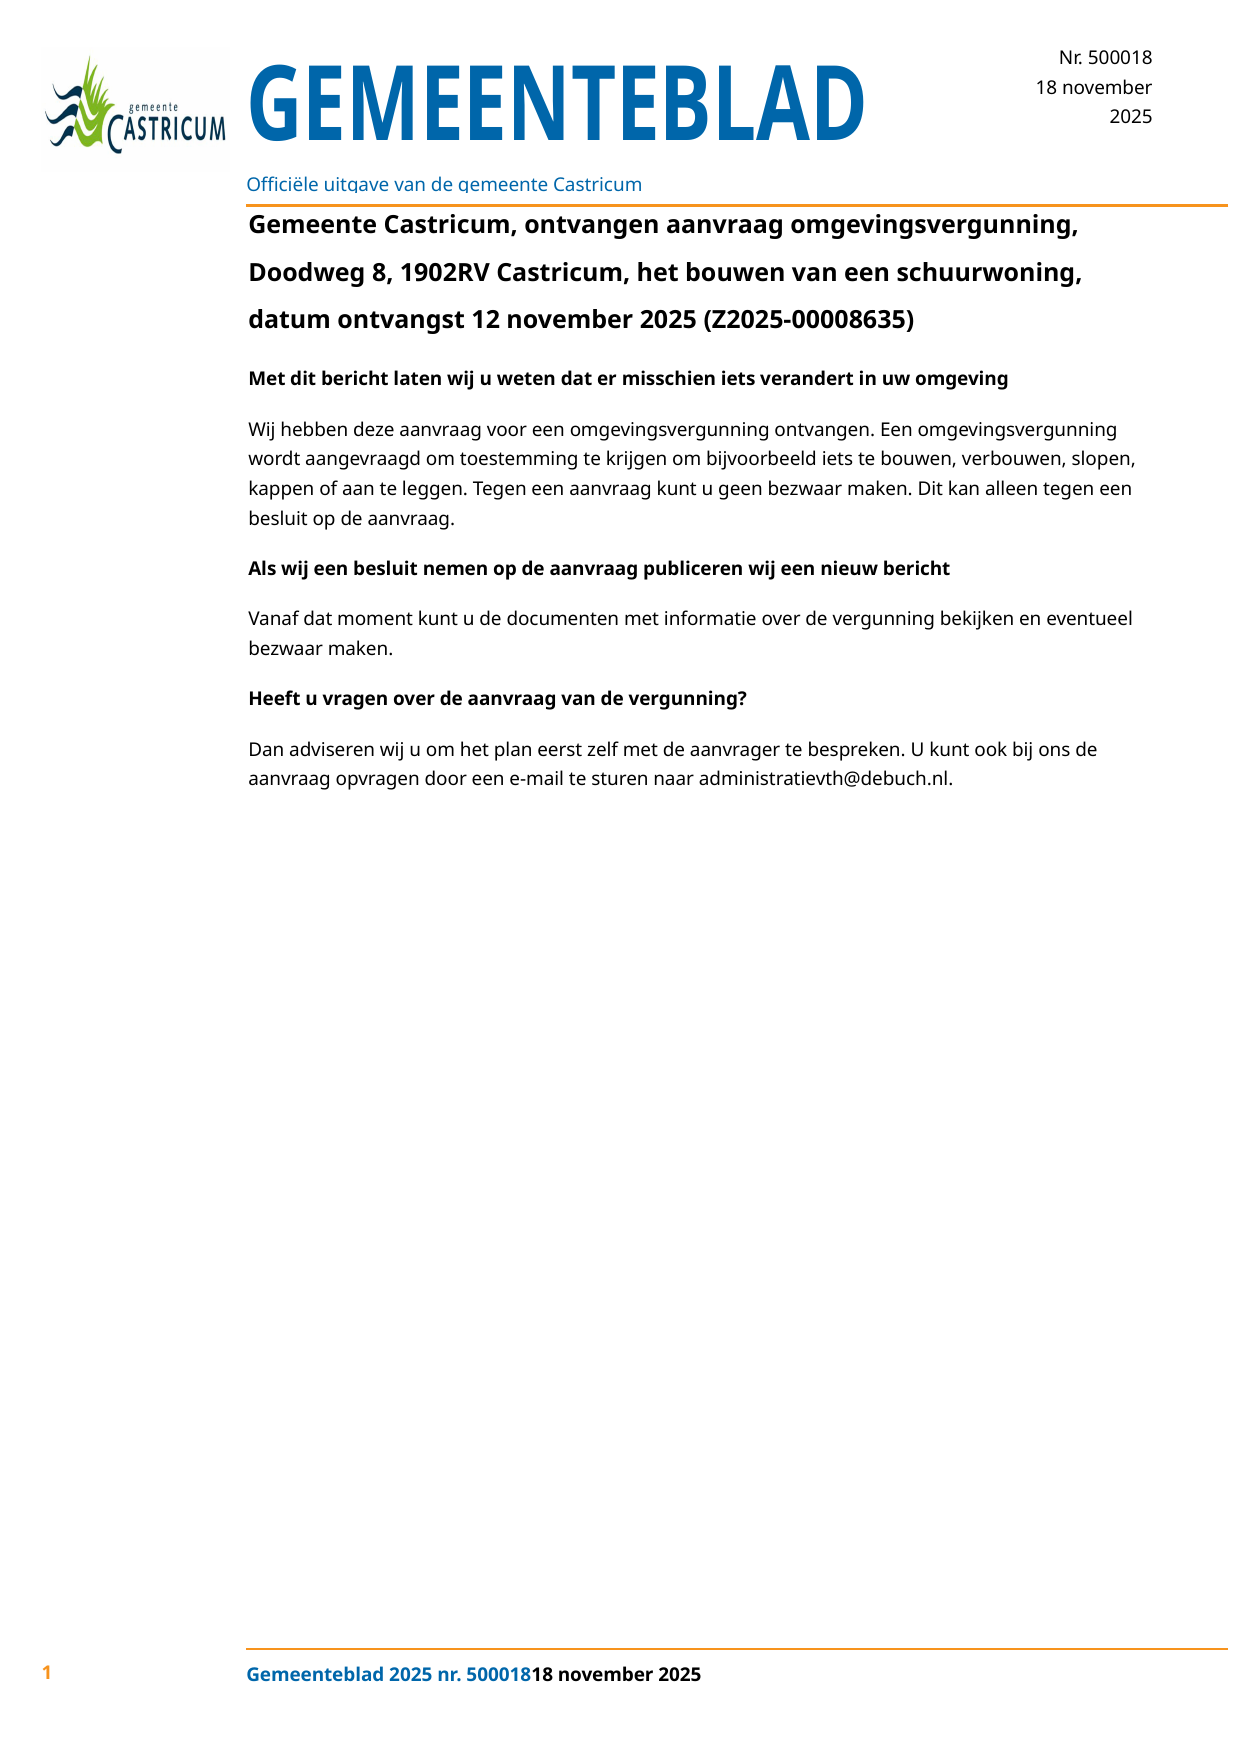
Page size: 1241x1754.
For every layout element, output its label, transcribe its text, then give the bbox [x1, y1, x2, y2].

text Als wij een besluit nemen op de aanvraag publiceren wij een nieuw bericht [248, 555, 1152, 581]
text Dan adviseren wij u om het plan eerst zelf met de aanvrager te bespreken. U kunt ook bij ons de aanvraag opvragen door een e-mail te sturen naar administratievth@debuch.nl. [248, 736, 1152, 791]
text Wij hebben deze aanvraag voor een omgevingsvergunning ontvangen. Een omgevingsvergunning wordt aangevraagd om toestemming te krijgen om bijvoorbeeld iets te bouwen, verbouwen, slopen, kappen of aan te leggen. Tegen een aanvraag kunt u geen bezwaar maken. Dit kan alleen tegen een besluit op de aanvraag. [248, 416, 1152, 530]
text Vanaf dat moment kunt u de documenten met informatie over de vergunning bekijken en eventueel bezwaar maken. [248, 606, 1152, 661]
text Gemeente Castricum, ontvangen aanvraag omgevingsvergunning, Doodweg 8, 1902RV Castricum, het bouwen van een schuurwoning, datum ontvangst 12 november 2025 (Z2025-00008635) [248, 207, 1152, 336]
text Met dit bericht laten wij u weten dat er misschien iets verandert in uw omgeving [248, 366, 1152, 391]
text Heeft u vragen over de aanvraag van de vergunning? [248, 686, 1152, 711]
picture [41, 47, 231, 172]
